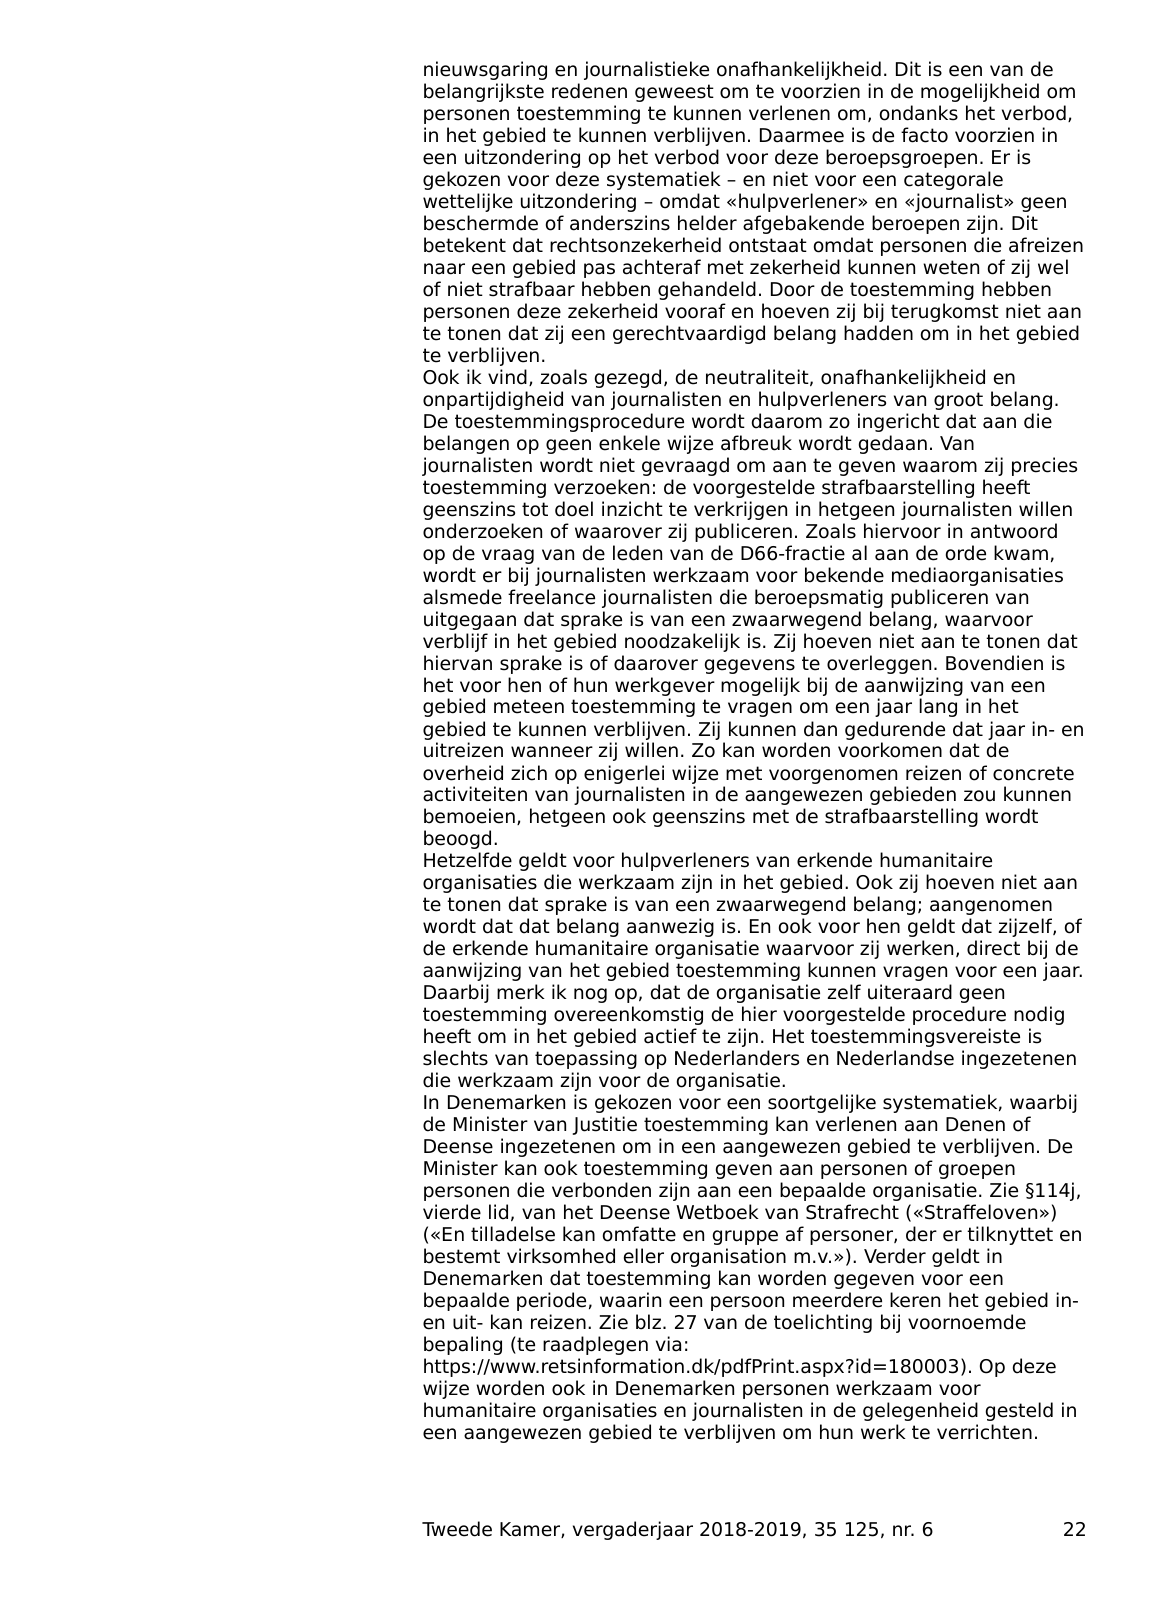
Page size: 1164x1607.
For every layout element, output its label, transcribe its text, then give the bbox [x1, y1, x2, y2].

text Hetzelfde geldt voor hulpverleners van erkende humanitaire organisaties die werkzaam zijn in het gebied. Ook zij hoeven niet aan te tonen dat sprake is van een zwaarwegend belang; aangenomen wordt dat dat belang aanwezig is. En ook voor hen geldt dat zijzelf, of de erkende humanitaire organisatie waarvoor zij werken, direct bij de aanwijzing van het gebied toestemming kunnen vragen voor een jaar. Daarbij merk ik nog op, dat de organisatie zelf uiteraard geen toestemming overeenkomstig de hier voorgestelde procedure nodig heeft om in het gebied actief te zijn. Het toestemmingsvereiste is slechts van toepassing op Nederlanders en Nederlandse ingezetenen die werkzaam zijn voor de organisatie. [422, 850, 1087, 1092]
text nieuwsgaring en journalistieke onafhankelijkheid. Dit is een van de belangrijkste redenen geweest om te voorzien in de mogelijkheid om personen toestemming te kunnen verlenen om, ondanks het verbod, in het gebied te kunnen verblijven. Daarmee is de facto voorzien in een uitzondering op het verbod voor deze beroepsgroepen. Er is gekozen voor deze systematiek – en niet voor een categorale wettelijke uitzondering – omdat «hulpverlener» en «journalist» geen beschermde of anderszins helder afgebakende beroepen zijn. Dit betekent dat rechtsonzekerheid ontstaat omdat personen die afreizen naar een gebied pas achteraf met zekerheid kunnen weten of zij wel of niet strafbaar hebben gehandeld. Door de toestemming hebben personen deze zekerheid vooraf en hoeven zij bij terugkomst niet aan te tonen dat zij een gerechtvaardigd belang hadden om in het gebied te verblijven. [422, 59, 1087, 367]
text Ook ik vind, zoals gezegd, de neutraliteit, onafhankelijkheid en onpartijdigheid van journalisten en hulpverleners van groot belang. De toestemmingsprocedure wordt daarom zo ingericht dat aan die belangen op geen enkele wijze afbreuk wordt gedaan. Van journalisten wordt niet gevraagd om aan te geven waarom zij precies toestemming verzoeken: de voorgestelde strafbaarstelling heeft geenszins tot doel inzicht te verkrijgen in hetgeen journalisten willen onderzoeken of waarover zij publiceren. Zoals hiervoor in antwoord op de vraag van de leden van de D66-fractie al aan de orde kwam, wordt er bij journalisten werkzaam voor bekende mediaorganisaties alsmede freelance journalisten die beroepsmatig publiceren van uitgegaan dat sprake is van een zwaarwegend belang, waarvoor verblijf in het gebied noodzakelijk is. Zij hoeven niet aan te tonen dat hiervan sprake is of daarover gegevens te overleggen. Bovendien is het voor hen of hun werkgever mogelijk bij de aanwijzing van een gebied meteen toestemming te vragen om een jaar lang in het gebied te kunnen verblijven. Zij kunnen dan gedurende dat jaar in- en uitreizen wanneer zij willen. Zo kan worden voorkomen dat de overheid zich op enigerlei wijze met voorgenomen reizen of concrete activiteiten van journalisten in de aangewezen gebieden zou kunnen bemoeien, hetgeen ook geenszins met de strafbaarstelling wordt beoogd. [422, 367, 1087, 850]
text In Denemarken is gekozen voor een soortgelijke systematiek, waarbij de Minister van Justitie toestemming kan verlenen aan Denen of Deense ingezetenen om in een aangewezen gebied te verblijven. De Minister kan ook toestemming geven aan personen of groepen personen die verbonden zijn aan een bepaalde organisatie. Zie §114j, vierde lid, van het Deense Wetboek van Strafrecht («Straffeloven») («En tilladelse kan omfatte en gruppe af personer, der er tilknyttet en bestemt virksomhed eller organisation m.v.»). Verder geldt in Denemarken dat toestemming kan worden gegeven voor een bepaalde periode, waarin een persoon meerdere keren het gebied in- en uit- kan reizen. Zie blz. 27 van de toelichting bij voornoemde bepaling (te raadplegen via: https://www.retsinformation.dk/pdfPrint.aspx?id=180003). Op deze wijze worden ook in Denemarken personen werkzaam voor humanitaire organisaties en journalisten in de gelegenheid gesteld in een aangewezen gebied te verblijven om hun werk te verrichten. [422, 1092, 1087, 1444]
